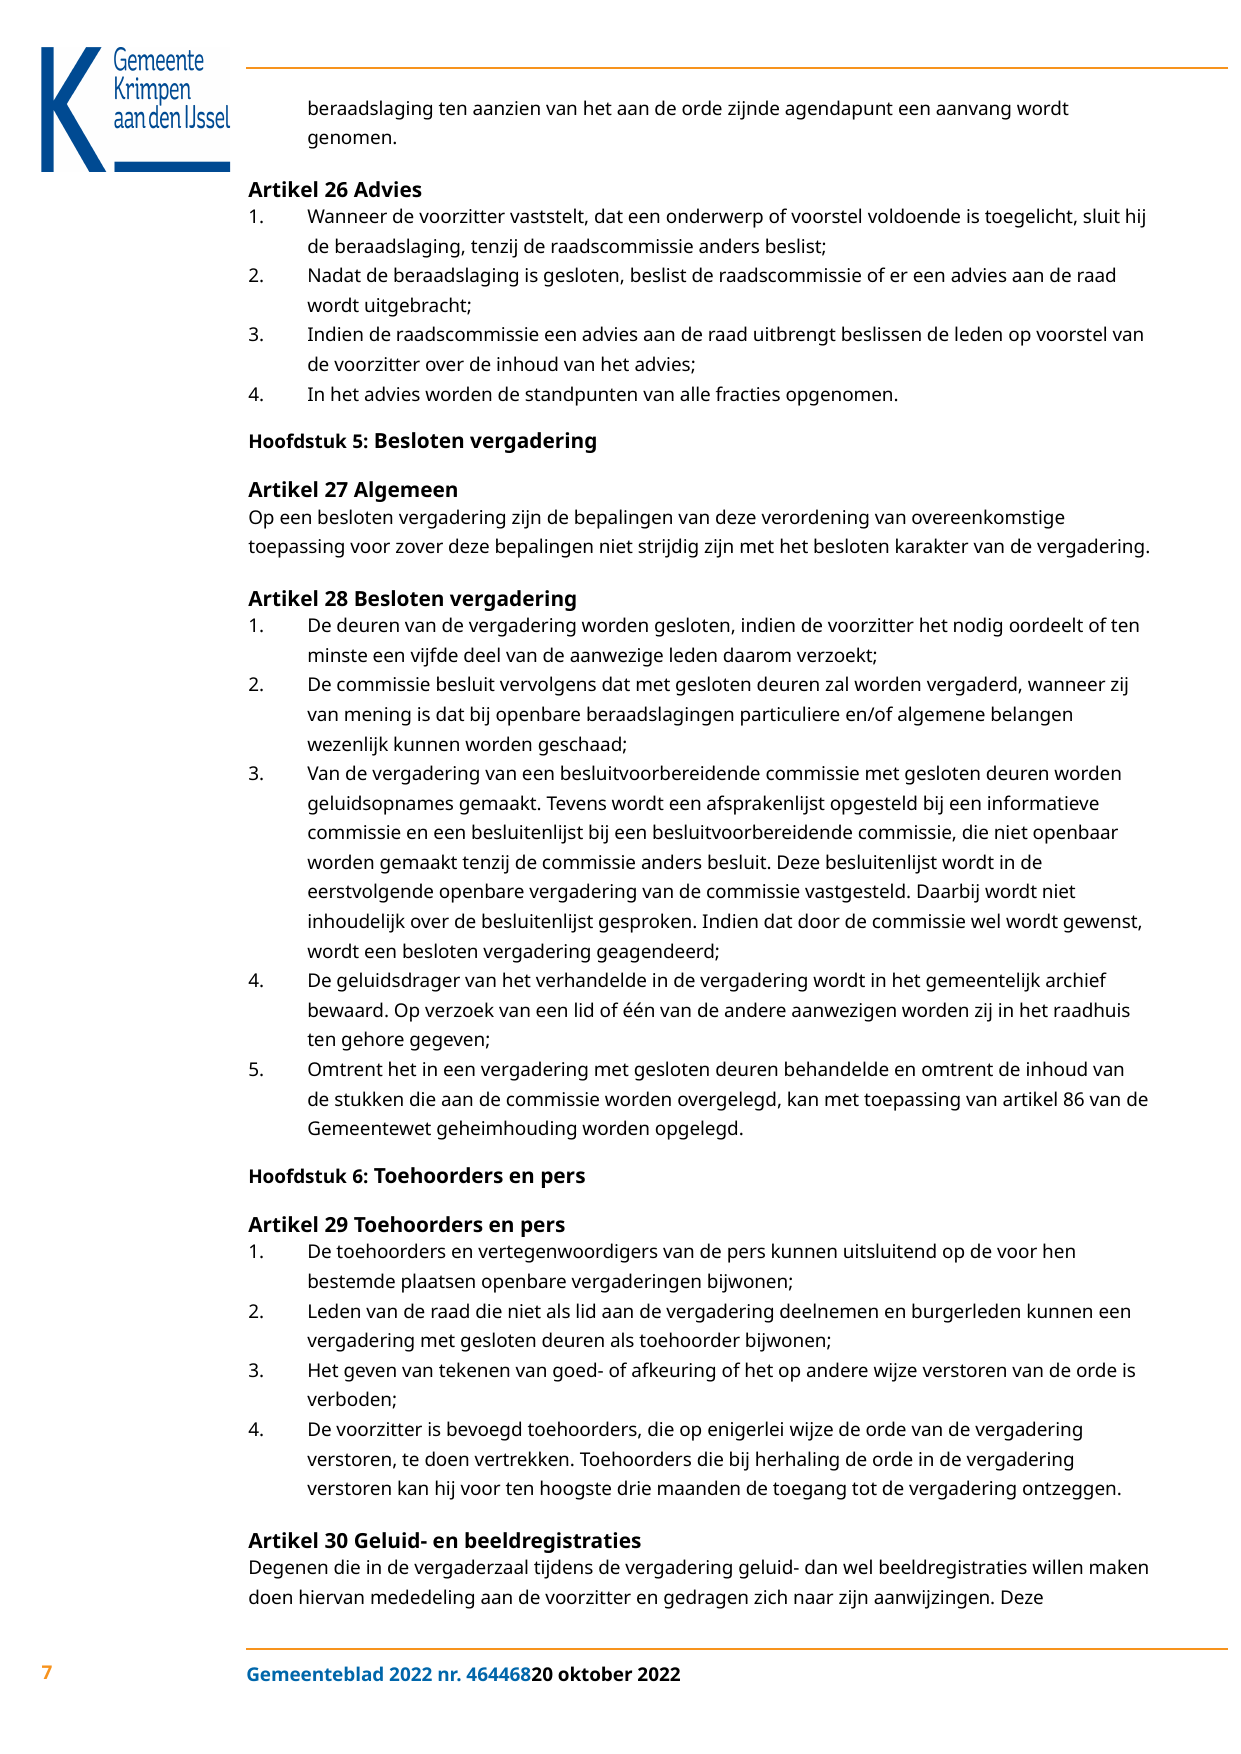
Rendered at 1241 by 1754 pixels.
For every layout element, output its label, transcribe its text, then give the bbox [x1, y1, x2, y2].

picture [41, 47, 231, 172]
list Van de vergadering van een besluitvoorbereidende commissie met gesloten deuren worden geluidsopnames gemaakt. Tevens wordt een afsprakenlijst opgesteld bij een informatieve commissie en een besluitenlijst bij een besluitvoorbereidende commissie, die niet openbaar worden gemaakt tenzij de commissie anders besluit. Deze besluitenlijst wordt in de eerstvolgende openbare vergadering van de commissie vastgesteld. Daarbij wordt niet inhoudelijk over de besluitenlijst gesproken. Indien dat door de commissie wel wordt gewenst, wordt een besloten vergadering geagendeerd; [248, 760, 1152, 964]
text Artikel 26 Advies [248, 175, 1152, 203]
text Artikel 27 Algemeen [248, 476, 1152, 504]
text Artikel 29 Toehoorders en pers [248, 1210, 1152, 1239]
list In het advies worden de standpunten van alle fracties opgenomen. [248, 381, 1152, 406]
list Indien de raadscommissie een advies aan de raad uitbrengt beslissen de leden op voorstel van de voorzitter over de inhoud van het advies; [248, 322, 1152, 377]
text Op een besloten vergadering zijn de bepalingen van deze verordening van overeenkomstige toepassing voor zover deze bepalingen niet strijdig zijn met het besloten karakter van de vergadering. [248, 504, 1152, 559]
list De toehoorders en vertegenwoordigers van de pers kunnen uitsluitend op de voor hen bestemde plaatsen openbare vergaderingen bijwonen; [248, 1239, 1152, 1294]
text Degenen die in de vergaderzaal tijdens de vergadering geluid- dan wel beeldregistraties willen maken doen hiervan mededeling aan de voorzitter en gedragen zich naar zijn aanwijzingen. Deze [248, 1554, 1152, 1609]
list Het geven van tekenen van goed- of afkeuring of het op andere wijze verstoren van de orde is verboden; [248, 1357, 1152, 1412]
list De geluidsdrager van het verhandelde in de vergadering wordt in het gemeentelijk archief bewaard. Op verzoek van een lid of één van de andere aanwezigen worden zij in het raadhuis ten gehore gegeven; [248, 967, 1152, 1052]
text Hoofdstuk 6: Toehoorders en pers [248, 1161, 1152, 1189]
list De deuren van de vergadering worden gesloten, indien de voorzitter het nodig oordeelt of ten minste een vijfde deel van de aanwezige leden daarom verzoekt; [248, 612, 1152, 668]
text Hoofdstuk 5: Besloten vergadering [248, 426, 1152, 455]
text Artikel 30 Geluid- en beeldregistraties [248, 1526, 1152, 1554]
list Nadat de beraadslaging is gesloten, beslist de raadscommissie of er een advies aan de raad wordt uitgebracht; [248, 262, 1152, 318]
list Omtrent het in een vergadering met gesloten deuren behandelde en omtrent de inhoud van de stukken die aan de commissie worden overgelegd, kan met toepassing van artikel 86 van de Gemeentewet geheimhouding worden opgelegd. [248, 1056, 1152, 1141]
list Wanneer de voorzitter vaststelt, dat een onderwerp of voorstel voldoende is toegelicht, sluit hij de beraadslaging, tenzij de raadscommissie anders beslist; [248, 203, 1152, 258]
list Leden van de raad die niet als lid aan de vergadering deelnemen en burgerleden kunnen een vergadering met gesloten deuren als toehoorder bijwonen; [248, 1298, 1152, 1353]
list De voorzitter is bevoegd toehoorders, die op enigerlei wijze de orde van de vergadering verstoren, te doen vertrekken. Toehoorders die bij herhaling de orde in de vergadering verstoren kan hij voor ten hoogste drie maanden de toegang tot de vergadering ontzeggen. [248, 1416, 1152, 1501]
list De commissie besluit vervolgens dat met gesloten deuren zal worden vergaderd, wanneer zij van mening is dat bij openbare beraadslagingen particuliere en/of algemene belangen wezenlijk kunnen worden geschaad; [248, 672, 1152, 757]
list beraadslaging ten aanzien van het aan de orde zijnde agendapunt een aanvang wordt genomen. [248, 95, 1152, 150]
text Artikel 28 Besloten vergadering [248, 584, 1152, 612]
